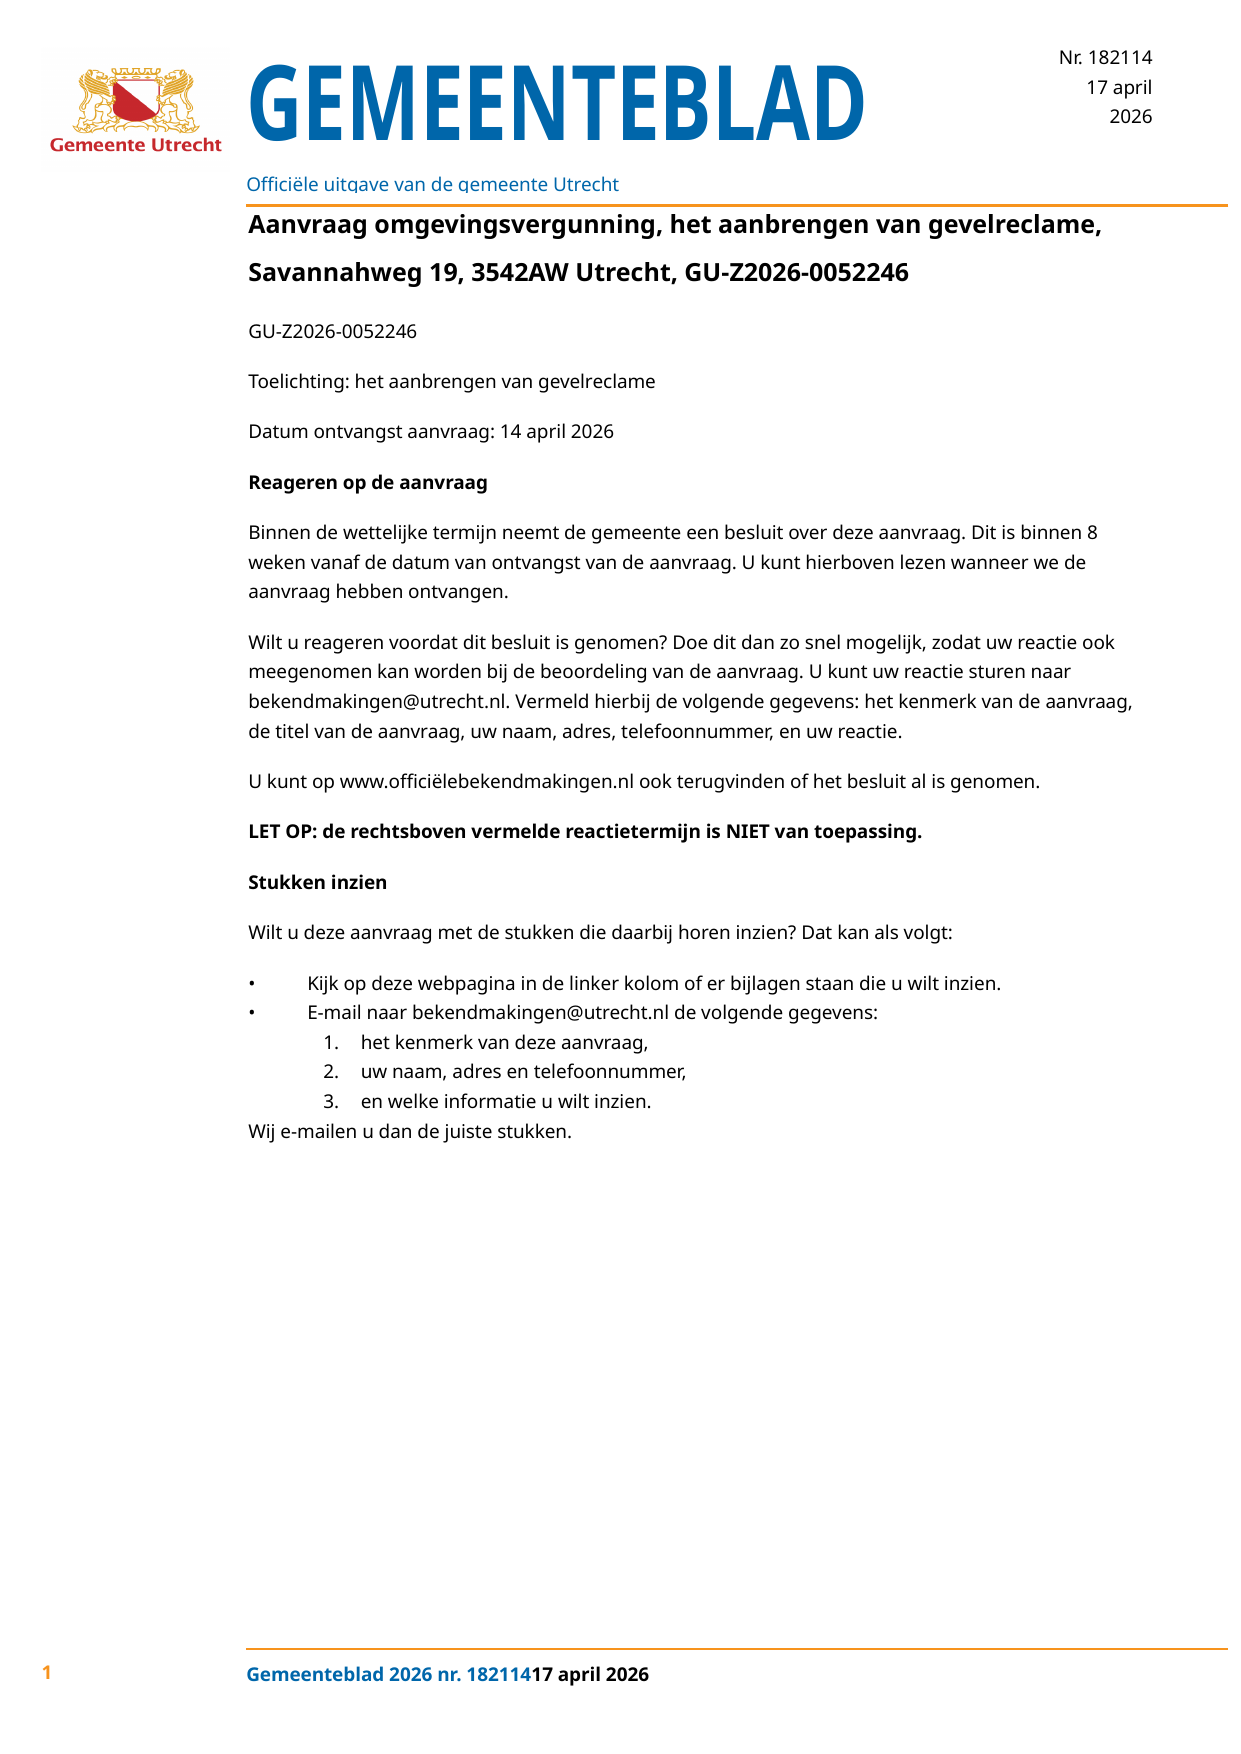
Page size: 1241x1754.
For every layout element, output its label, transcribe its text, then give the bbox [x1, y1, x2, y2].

list E-mail naar bekendmakingen@utrecht.nl de volgende gegevens: [248, 999, 1152, 1025]
text LET OP: de rechtsboven vermelde reactietermijn is NIET van toepassing. [248, 819, 1152, 844]
list Kijk op deze webpagina in de linker kolom of er bijlagen staan die u wilt inzien. [248, 970, 1152, 996]
text Toelichting: het aanbrengen van gevelreclame [248, 368, 1152, 394]
text Reageren op de aanvraag [248, 469, 1152, 495]
text GU-Z2026-0052246 [248, 318, 1152, 344]
text Stukken inzien [248, 869, 1152, 895]
text Datum ontvangst aanvraag: 14 april 2026 [248, 419, 1152, 444]
list het kenmerk van deze aanvraag, [323, 1029, 1152, 1055]
text Binnen de wettelijke termijn neemt de gemeente een besluit over deze aanvraag. Dit is binnen 8 weken vanaf de datum van ontvangst van de aanvraag. U kunt hierboven lezen wanneer we de aanvraag hebben ontvangen. [248, 519, 1152, 604]
text Wilt u deze aanvraag met de stukken die daarbij horen inzien? Dat kan als volgt: [248, 919, 1152, 945]
text Wilt u reageren voordat dit besluit is genomen? Doe dit dan zo snel mogelijk, zodat uw reactie ook meegenomen kan worden bij de beoordeling van de aanvraag. U kunt uw reactie sturen naar bekendmakingen@utrecht.nl. Vermeld hierbij de volgende gegevens: het kenmerk van de aanvraag, de titel van de aanvraag, uw naam, adres, telefoonnummer, en uw reactie. [248, 629, 1152, 744]
text Wij e-mailen u dan de juiste stukken. [248, 1118, 1152, 1144]
list uw naam, adres en telefoonnummer, [323, 1059, 1152, 1084]
text Aanvraag omgevingsvergunning, het aanbrengen van gevelreclame, Savannahweg 19, 3542AW Utrecht, GU-Z2026-0052246 [248, 207, 1152, 288]
text U kunt op www.officiëlebekendmakingen.nl ook terugvinden of het besluit al is genomen. [248, 768, 1152, 794]
list en welke informatie u wilt inzien. [323, 1088, 1152, 1114]
picture [41, 47, 231, 172]
